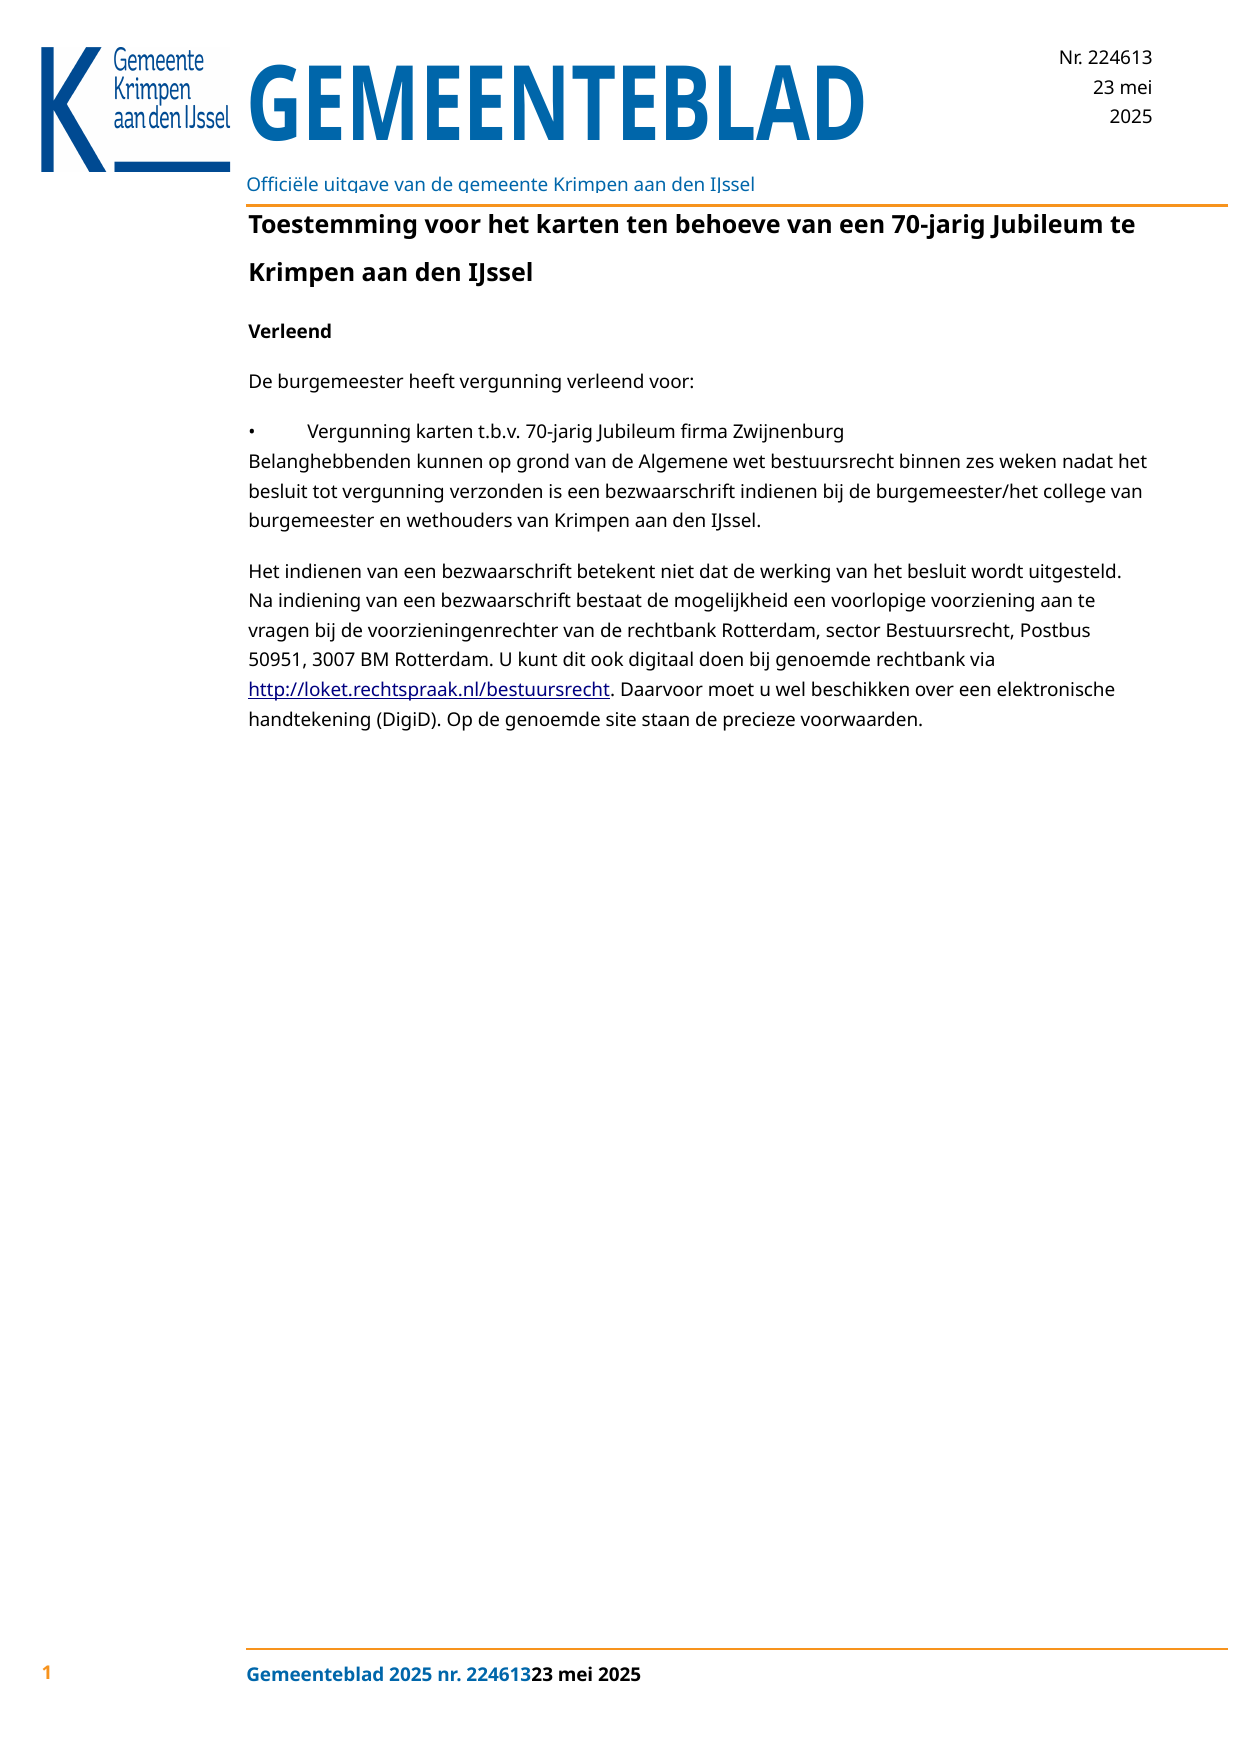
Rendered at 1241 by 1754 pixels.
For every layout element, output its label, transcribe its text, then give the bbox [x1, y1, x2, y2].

text Toestemming voor het karten ten behoeve van een 70-jarig Jubileum te Krimpen aan den IJssel [248, 207, 1152, 288]
list Vergunning karten t.b.v. 70-jarig Jubileum firma Zwijnenburg [248, 419, 1152, 444]
text Verleend [248, 318, 1152, 344]
text De burgemeester heeft vergunning verleend voor: [248, 368, 1152, 394]
text Het indienen van een bezwaarschrift betekent niet dat de werking van het besluit wordt uitgesteld. Na indiening van een bezwaarschrift bestaat de mogelijkheid een voorlopige voorziening aan te vragen bij de voorzieningenrechter van de rechtbank Rotterdam, sector Bestuursrecht, Postbus 50951, 3007 BM Rotterdam. U kunt dit ook digitaal doen bij genoemde rechtbank via http://loket.rechtspraak.nl/bestuursrecht. Daarvoor moet u wel beschikken over een elektronische handtekening (DigiD). Op de genoemde site staan de precieze voorwaarden. [248, 558, 1152, 732]
picture [41, 47, 231, 172]
text Belanghebbenden kunnen op grond van de Algemene wet bestuursrecht binnen zes weken nadat het besluit tot vergunning verzonden is een bezwaarschrift indienen bij de burgemeester/het college van burgemeester en wethouders van Krimpen aan den IJssel. [248, 448, 1152, 533]
